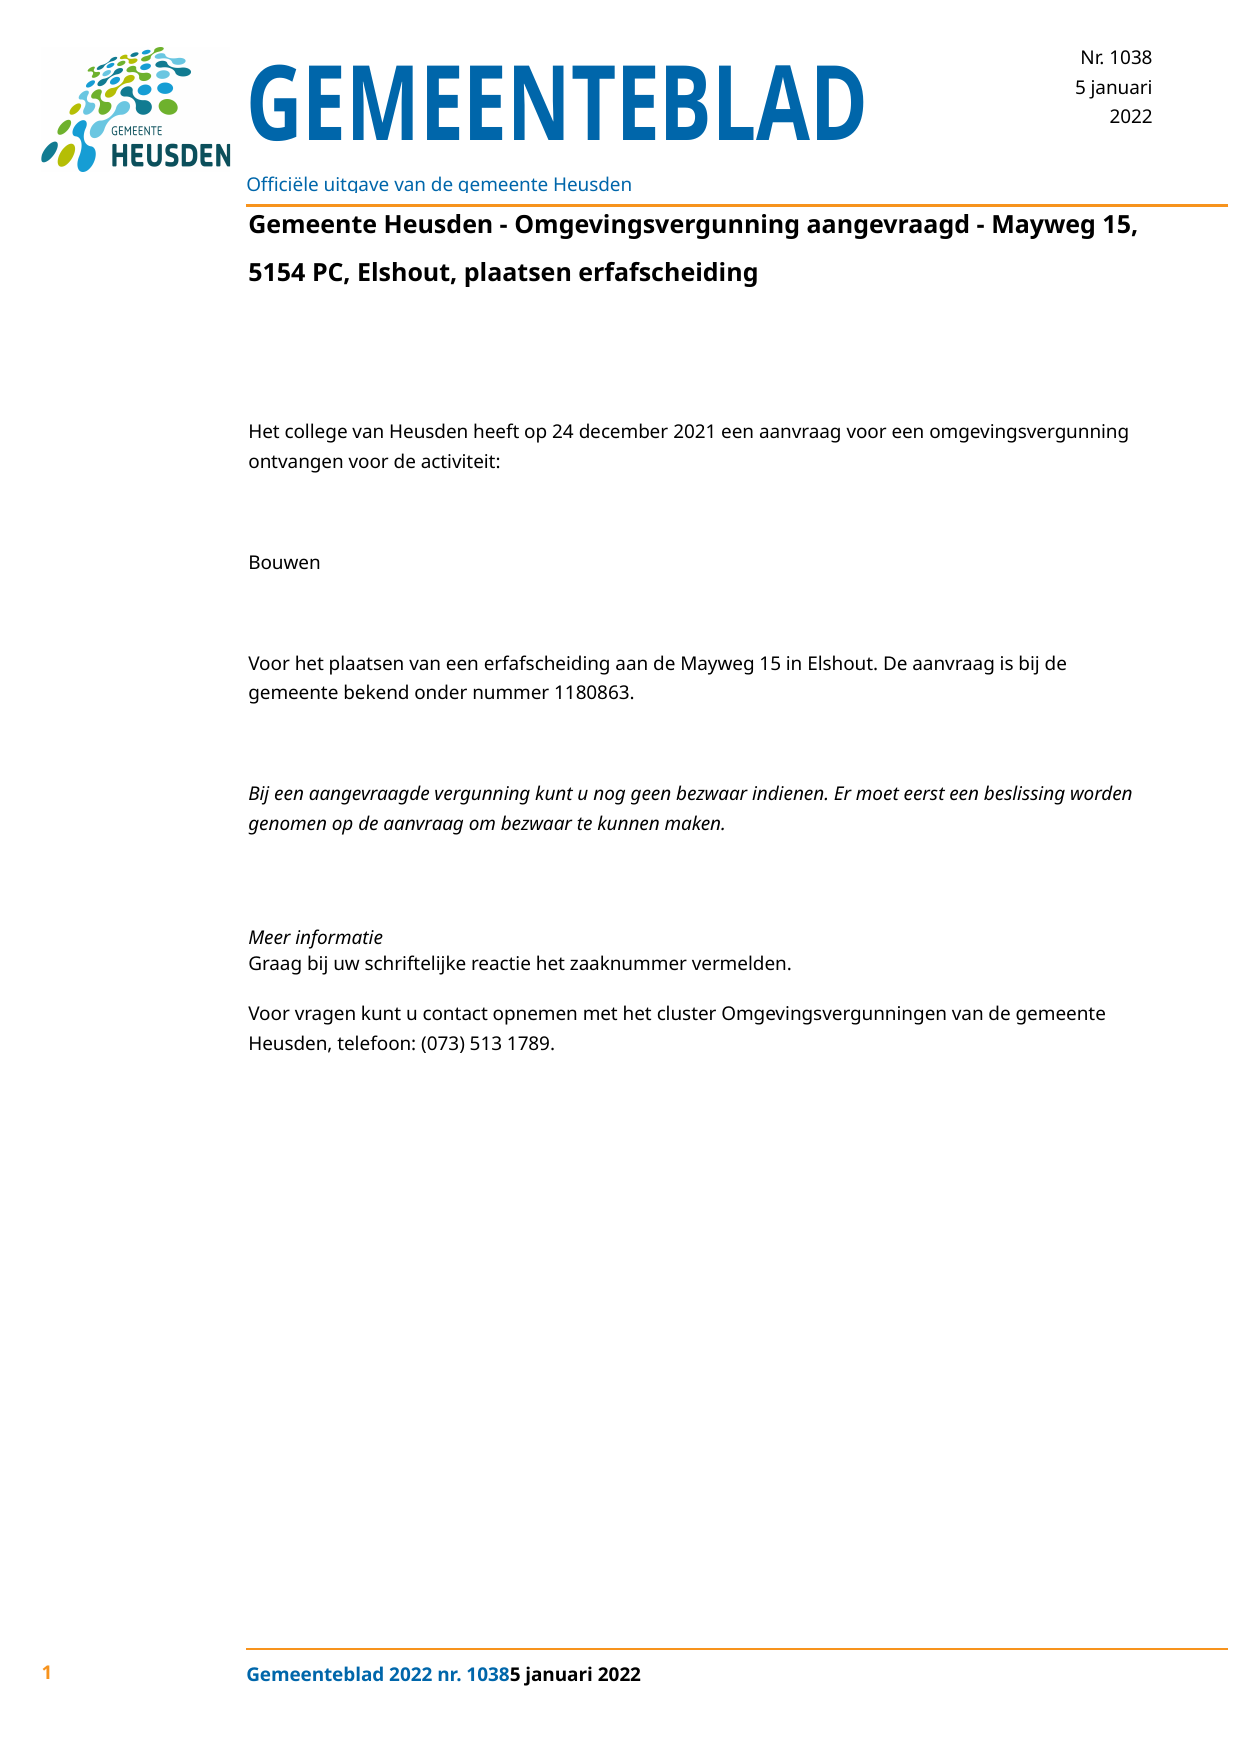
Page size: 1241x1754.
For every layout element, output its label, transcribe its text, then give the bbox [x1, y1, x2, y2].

text Voor vragen kunt u contact opnemen met het cluster Omgevingsvergunningen van de gemeente Heusden, telefoon: (073) 513 1789. [248, 1001, 1152, 1056]
text Meer informatie [248, 924, 1152, 950]
text Bouwen [248, 549, 1152, 575]
text Gemeente Heusden - Omgevingsvergunning aangevraagd - Mayweg 15, 5154 PC, Elshout, plaatsen erfafscheiding [248, 207, 1152, 288]
picture [41, 47, 231, 172]
text Het college van Heusden heeft op 24 december 2021 een aanvraag voor een omgevingsvergunning ontvangen voor de activiteit: [248, 419, 1152, 474]
text Bij een aangevraagde vergunning kunt u nog geen bezwaar indienen. Er moet eerst een beslissing worden genomen op de aanvraag om bezwaar te kunnen maken. [248, 780, 1152, 836]
text Graag bij uw schriftelijke reactie het zaaknummer vermelden. [248, 950, 1152, 976]
text Voor het plaatsen van een erfafscheiding aan de Mayweg 15 in Elshout. De aanvraag is bij de gemeente bekend onder nummer 1180863. [248, 650, 1152, 705]
